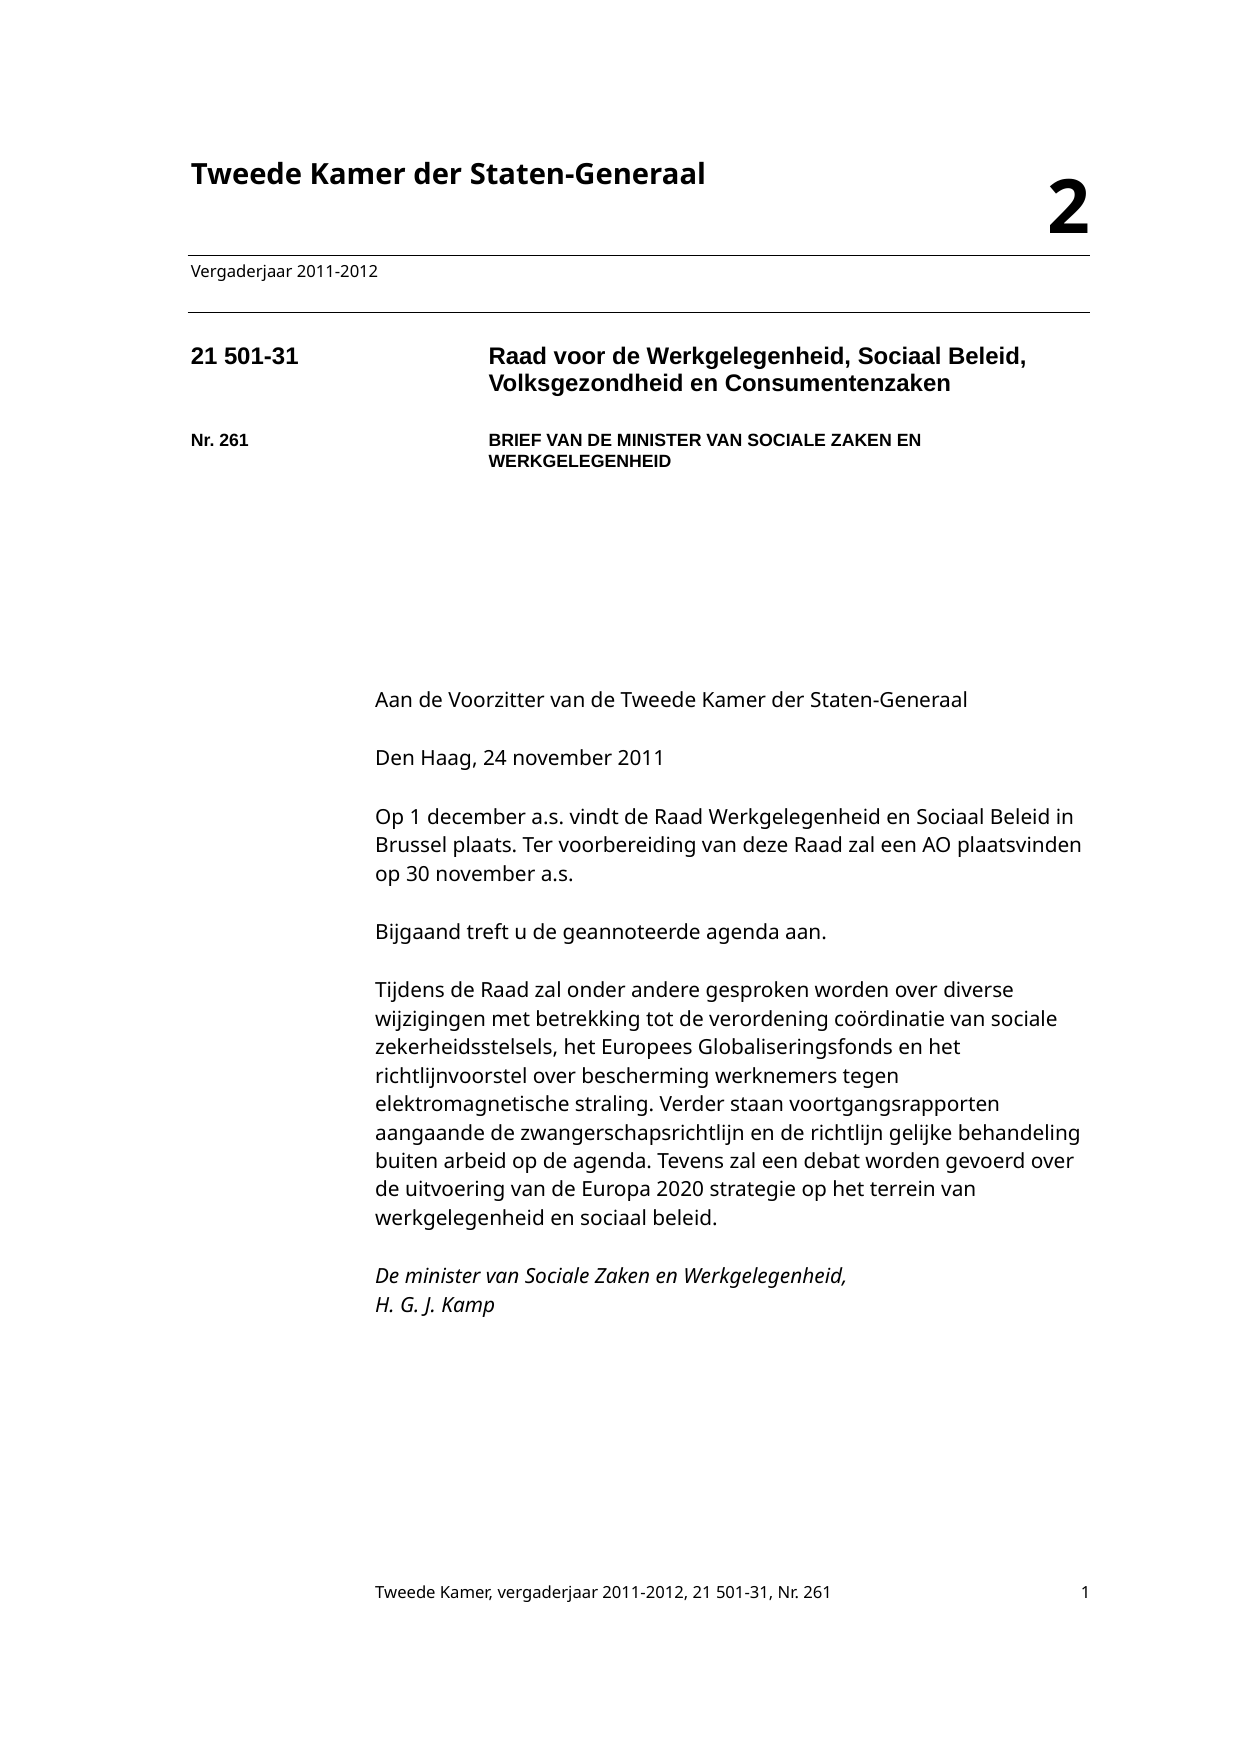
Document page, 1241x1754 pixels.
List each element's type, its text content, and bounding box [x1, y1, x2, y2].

text H. G. J. Kamp [375, 1290, 1090, 1318]
table_cell Raad voor de Werkgelegenheid, Sociaal Beleid, Volksgezondheid en Consumentenzaken [485, 339, 1090, 427]
table_cell [188, 313, 485, 339]
table_cell BRIEF VAN DE MINISTER VAN SOCIALE ZAKEN EN WERKGELEGENHEID [485, 427, 1090, 566]
table_header 2 [910, 150, 1090, 255]
text Bijgaand treft u de geannoteerde agenda aan. [375, 917, 1090, 946]
table_cell Nr. 261 [188, 427, 485, 566]
table_cell [485, 313, 1090, 339]
text Op 1 december a.s. vindt de Raad Werkgelegenheid en Sociaal Beleid in Brussel plaats. Ter voorbereiding van deze Raad zal een AO plaatsvinden op 30 november a.s. [375, 802, 1090, 887]
text Aan de Voorzitter van de Tweede Kamer der Staten-Generaal [375, 685, 1090, 713]
table_cell 21 501-31 [188, 339, 485, 427]
table_header Tweede Kamer der Staten-Generaal [188, 150, 909, 255]
text Tijdens de Raad zal onder andere gesproken worden over diverse wijzigingen met betrekking tot de verordening coördinatie van sociale zekerheidsstelsels, het Europees Globaliseringsfonds en het richtlijnvoorstel over bescherming werknemers tegen elektromagnetische straling. Verder staan voortgangsrapporten aangaande de zwangerschapsrichtlijn en de richtlijn gelijke behandeling buiten arbeid op de agenda. Tevens zal een debat worden gevoerd over de uitvoering van de Europa 2020 strategie op het terrein van werkgelegenheid en sociaal beleid. [375, 976, 1090, 1231]
table_cell [485, 256, 1090, 312]
table_cell Vergaderjaar 2011-2012 [188, 256, 485, 312]
text De minister van Sociale Zaken en Werkgelegenheid, [375, 1261, 1090, 1290]
text Den Haag, 24 november 2011 [375, 743, 1090, 772]
